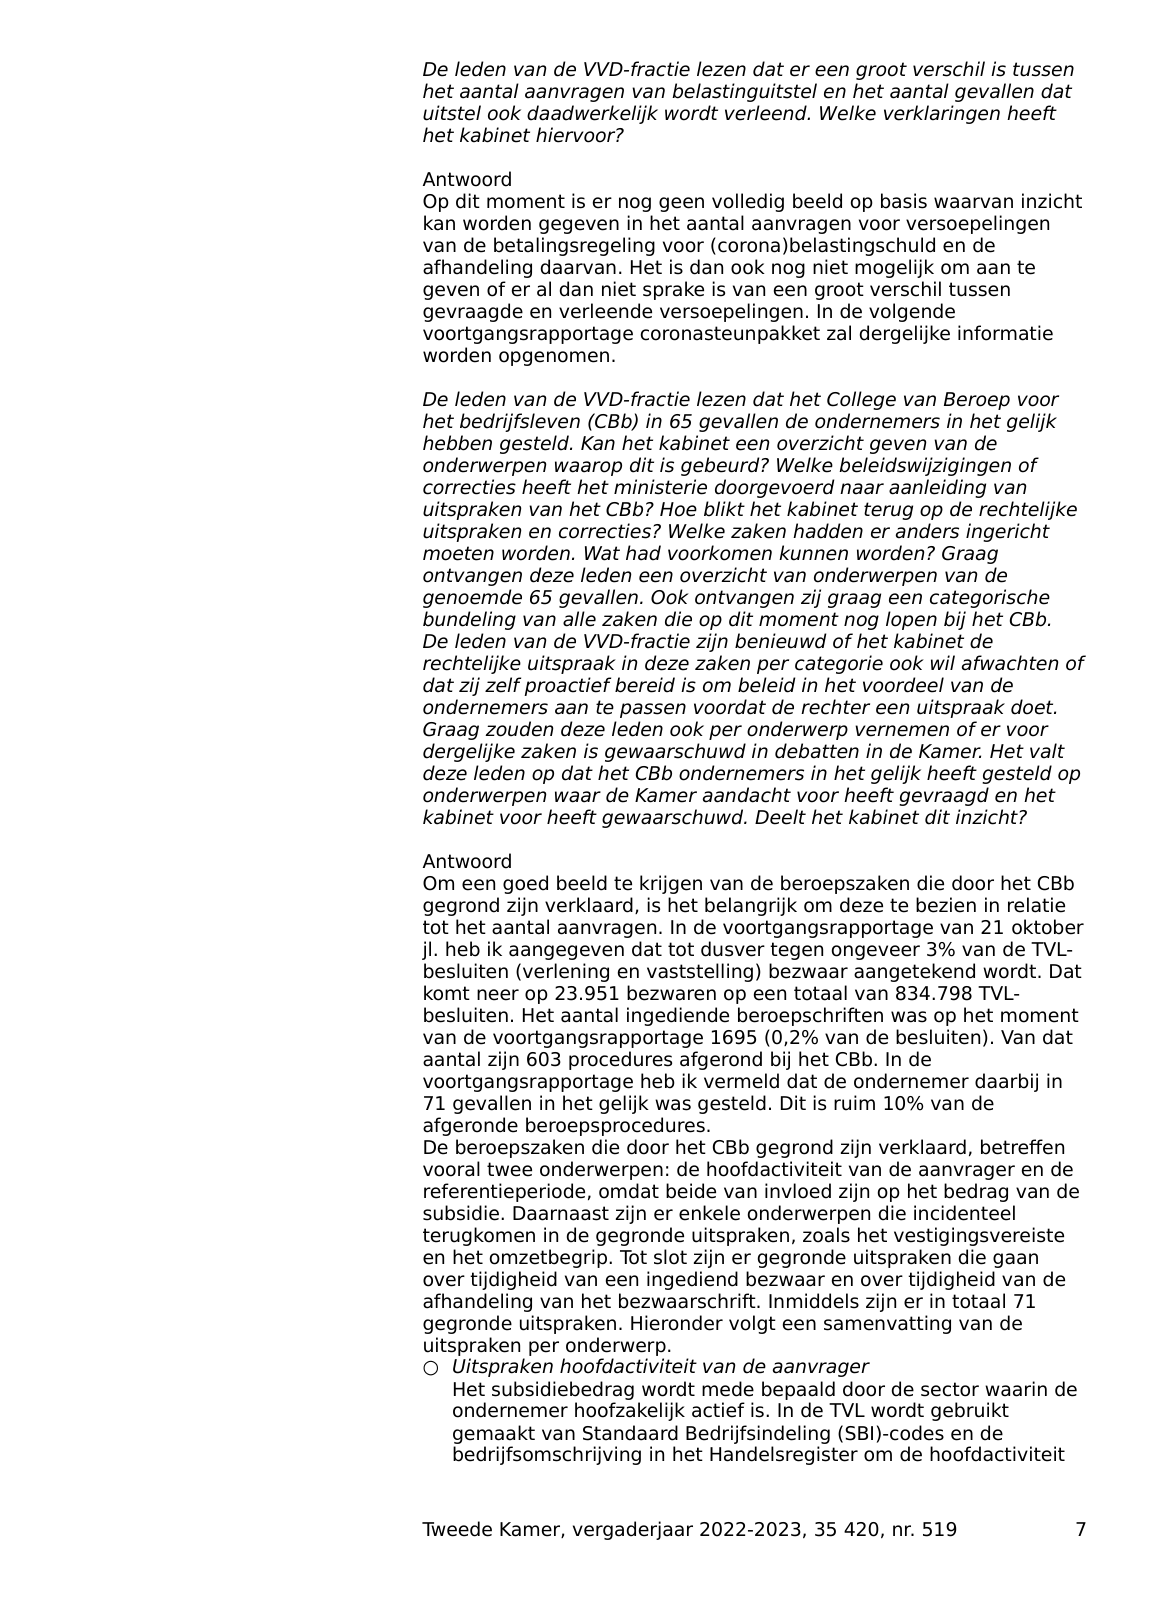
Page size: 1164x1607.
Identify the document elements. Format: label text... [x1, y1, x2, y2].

text Antwoord [422, 169, 1087, 191]
text De beroepszaken die door het CBb gegrond zijn verklaard, betreffen vooral twee onderwerpen: de hoofdactiviteit van de aanvrager en de referentieperiode, omdat beide van invloed zijn op het bedrag van de subsidie. Daarnaast zijn er enkele onderwerpen die incidenteel terugkomen in de gegronde uitspraken, zoals het vestigingsvereiste en het omzetbegrip. Tot slot zijn er gegronde uitspraken die gaan over tijdigheid van een ingediend bezwaar en over tijdigheid van de afhandeling van het bezwaarschrift. Inmiddels zijn er in totaal 71 gegronde uitspraken. Hieronder volgt een samenvatting van de uitspraken per onderwerp. [422, 1137, 1087, 1356]
text Het subsidiebedrag wordt mede bepaald door de sector waarin de ondernemer hoofzakelijk actief is. In de TVL wordt gebruikt gemaakt van Standaard Bedrijfsindeling (SBI)-codes en de bedrijfsomschrijving in het Handelsregister om de hoofdactiviteit [452, 1378, 1087, 1466]
text De leden van de VVD-fractie lezen dat het College van Beroep voor het bedrijfsleven (CBb) in 65 gevallen de ondernemers in het gelijk hebben gesteld. Kan het kabinet een overzicht geven van de onderwerpen waarop dit is gebeurd? Welke beleidswijzigingen of correcties heeft het ministerie doorgevoerd naar aanleiding van uitspraken van het CBb? Hoe blikt het kabinet terug op de rechtelijke uitspraken en correcties? Welke zaken hadden er anders ingericht moeten worden. Wat had voorkomen kunnen worden? Graag ontvangen deze leden een overzicht van onderwerpen van de genoemde 65 gevallen. Ook ontvangen zij graag een categorische bundeling van alle zaken die op dit moment nog lopen bij het CBb. De leden van de VVD-fractie zijn benieuwd of het kabinet de rechtelijke uitspraak in deze zaken per categorie ook wil afwachten of dat zij zelf proactief bereid is om beleid in het voordeel van de ondernemers aan te passen voordat de rechter een uitspraak doet. Graag zouden deze leden ook per onderwerp vernemen of er voor dergelijke zaken is gewaarschuwd in debatten in de Kamer. Het valt deze leden op dat het CBb ondernemers in het gelijk heeft gesteld op onderwerpen waar de Kamer aandacht voor heeft gevraagd en het kabinet voor heeft gewaarschuwd. Deelt het kabinet dit inzicht? [422, 389, 1087, 829]
text Antwoord [422, 851, 1087, 873]
text Om een goed beeld te krijgen van de beroepszaken die door het CBb gegrond zijn verklaard, is het belangrijk om deze te bezien in relatie tot het aantal aanvragen. In de voortgangsrapportage van 21 oktober jl. heb ik aangegeven dat tot dusver tegen ongeveer 3% van de TVL-besluiten (verlening en vaststelling) bezwaar aangetekend wordt. Dat komt neer op 23.951 bezwaren op een totaal van 834.798 TVL-besluiten. Het aantal ingediende beroepschriften was op het moment van de voortgangsrapportage 1695 (0,2% van de besluiten). Van dat aantal zijn 603 procedures afgerond bij het CBb. In de voortgangsrapportage heb ik vermeld dat de ondernemer daarbij in 71 gevallen in het gelijk was gesteld. Dit is ruim 10% van de afgeronde beroepsprocedures. [422, 873, 1087, 1137]
text ○ Uitspraken hoofdactiviteit van de aanvrager [422, 1356, 1087, 1378]
text Op dit moment is er nog geen volledig beeld op basis waarvan inzicht kan worden gegeven in het aantal aanvragen voor versoepelingen van de betalingsregeling voor (corona)belastingschuld en de afhandeling daarvan. Het is dan ook nog niet mogelijk om aan te geven of er al dan niet sprake is van een groot verschil tussen gevraagde en verleende versoepelingen. In de volgende voortgangsrapportage coronasteunpakket zal dergelijke informatie worden opgenomen. [422, 191, 1087, 367]
text De leden van de VVD-fractie lezen dat er een groot verschil is tussen het aantal aanvragen van belastinguitstel en het aantal gevallen dat uitstel ook daadwerkelijk wordt verleend. Welke verklaringen heeft het kabinet hiervoor? [422, 59, 1087, 147]
